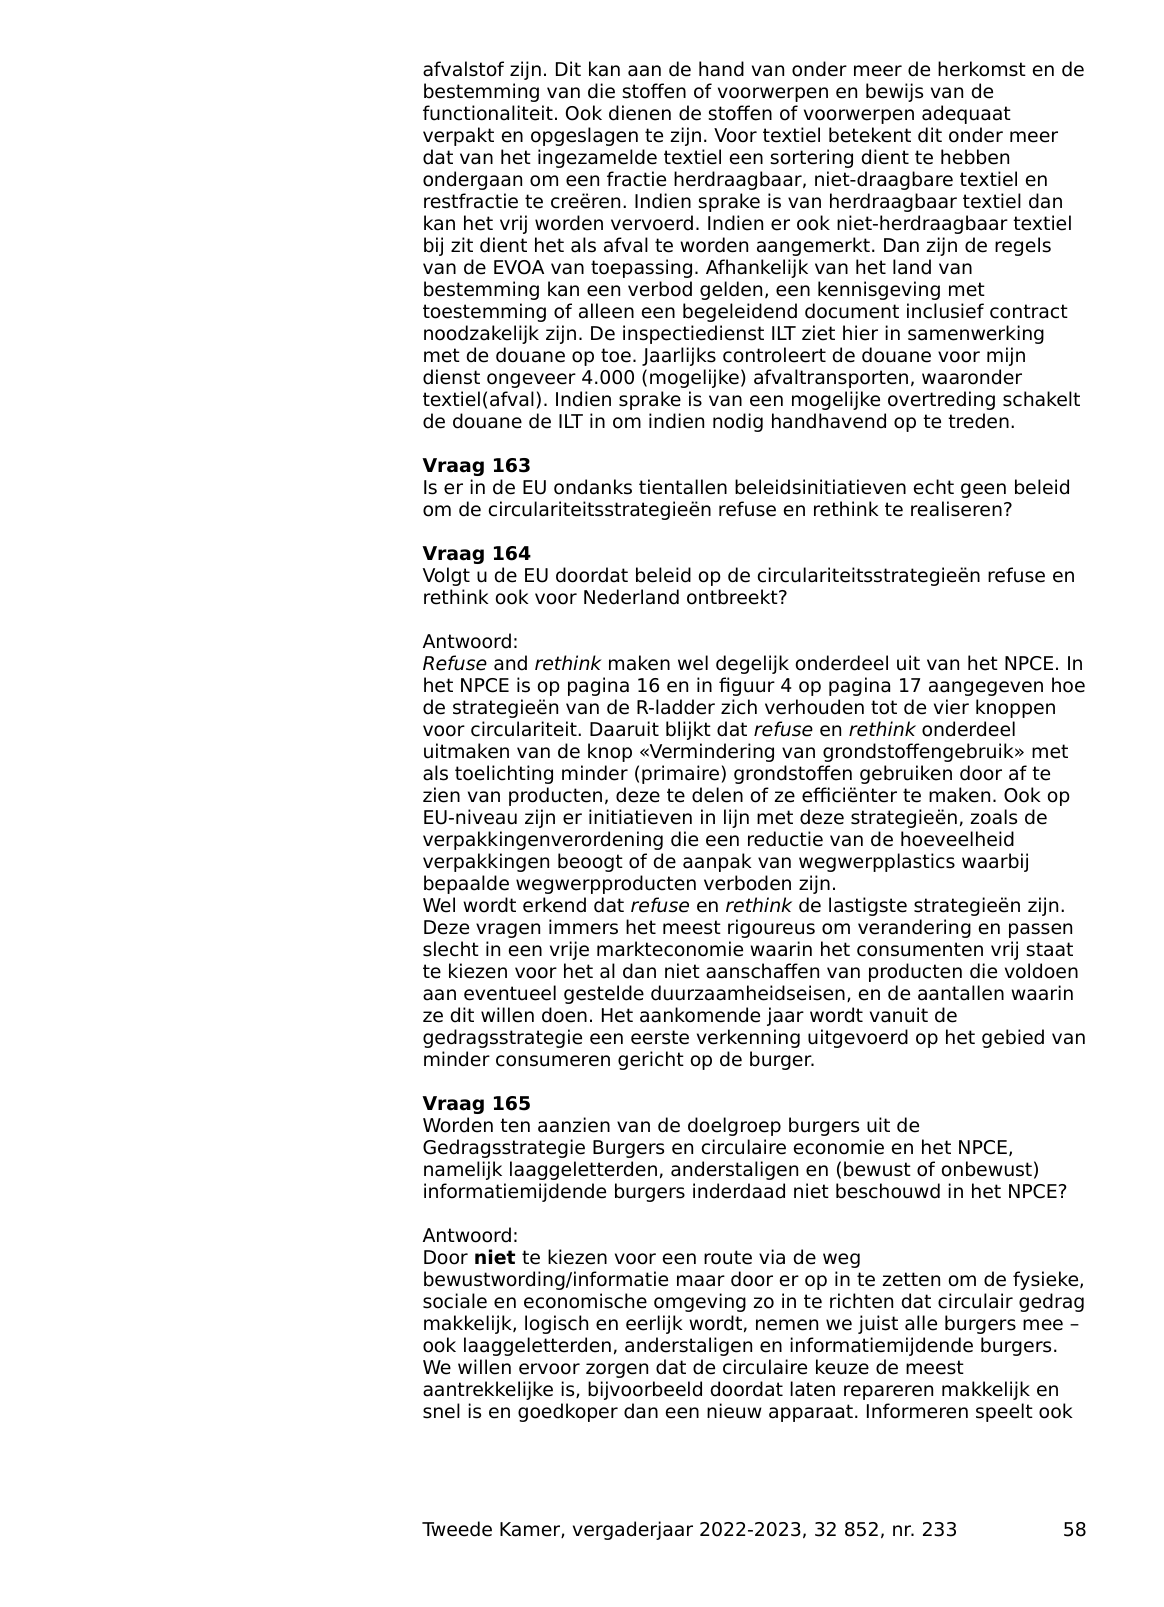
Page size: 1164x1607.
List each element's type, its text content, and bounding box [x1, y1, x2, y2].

text Door niet te kiezen voor een route via de weg bewustwording/informatie maar door er op in te zetten om de fysieke, sociale en economische omgeving zo in te richten dat circulair gedrag makkelijk, logisch en eerlijk wordt, nemen we juist alle burgers mee – ook laaggeletterden, anderstaligen en informatiemijdende burgers. We willen ervoor zorgen dat de circulaire keuze de meest aantrekkelijke is, bijvoorbeeld doordat laten repareren makkelijk en snel is en goedkoper dan een nieuw apparaat. Informeren speelt ook [422, 1247, 1087, 1423]
text Worden ten aanzien van de doelgroep burgers uit de Gedragsstrategie Burgers en circulaire economie en het NPCE, namelijk laaggeletterden, anderstaligen en (bewust of onbewust) informatiemijdende burgers inderdaad niet beschouwd in het NPCE? [422, 1115, 1087, 1203]
text Refuse and rethink maken wel degelijk onderdeel uit van het NPCE. In het NPCE is op pagina 16 en in figuur 4 op pagina 17 aangegeven hoe de strategieën van de R-ladder zich verhouden tot de vier knoppen voor circulariteit. Daaruit blijkt dat refuse en rethink onderdeel uitmaken van de knop «Vermindering van grondstoffengebruik» met als toelichting minder (primaire) grondstoffen gebruiken door af te zien van producten, deze te delen of ze efficiënter te maken. Ook op EU-niveau zijn er initiatieven in lijn met deze strategieën, zoals de verpakkingenverordening die een reductie van de hoeveelheid verpakkingen beoogt of de aanpak van wegwerpplastics waarbij bepaalde wegwerpproducten verboden zijn. [422, 653, 1087, 895]
text Volgt u de EU doordat beleid op de circulariteitsstrategieën refuse en rethink ook voor Nederland ontbreekt? [422, 565, 1087, 609]
text afvalstof zijn. Dit kan aan de hand van onder meer de herkomst en de bestemming van die stoffen of voorwerpen en bewijs van de functionaliteit. Ook dienen de stoffen of voorwerpen adequaat verpakt en opgeslagen te zijn. Voor textiel betekent dit onder meer dat van het ingezamelde textiel een sortering dient te hebben ondergaan om een fractie herdraagbaar, niet-draagbare textiel en restfractie te creëren. Indien sprake is van herdraagbaar textiel dan kan het vrij worden vervoerd. Indien er ook niet-herdraagbaar textiel bij zit dient het als afval te worden aangemerkt. Dan zijn de regels van de EVOA van toepassing. Afhankelijk van het land van bestemming kan een verbod gelden, een kennisgeving met toestemming of alleen een begeleidend document inclusief contract noodzakelijk zijn. De inspectiedienst ILT ziet hier in samenwerking met de douane op toe. Jaarlijks controleert de douane voor mijn dienst ongeveer 4.000 (mogelijke) afvaltransporten, waaronder textiel(afval). Indien sprake is van een mogelijke overtreding schakelt de douane de ILT in om indien nodig handhavend op te treden. [422, 59, 1087, 433]
text Antwoord: [422, 631, 1087, 653]
text Vraag 165 [422, 1093, 1087, 1115]
text Is er in de EU ondanks tientallen beleidsinitiatieven echt geen beleid om de circulariteitsstrategieën refuse en rethink te realiseren? [422, 477, 1087, 521]
text Antwoord: [422, 1225, 1087, 1247]
text Wel wordt erkend dat refuse en rethink de lastigste strategieën zijn. Deze vragen immers het meest rigoureus om verandering en passen slecht in een vrije markteconomie waarin het consumenten vrij staat te kiezen voor het al dan niet aanschaffen van producten die voldoen aan eventueel gestelde duurzaamheidseisen, en de aantallen waarin ze dit willen doen. Het aankomende jaar wordt vanuit de gedragsstrategie een eerste verkenning uitgevoerd op het gebied van minder consumeren gericht op de burger. [422, 895, 1087, 1071]
text Vraag 163 [422, 455, 1087, 477]
text Vraag 164 [422, 543, 1087, 565]
